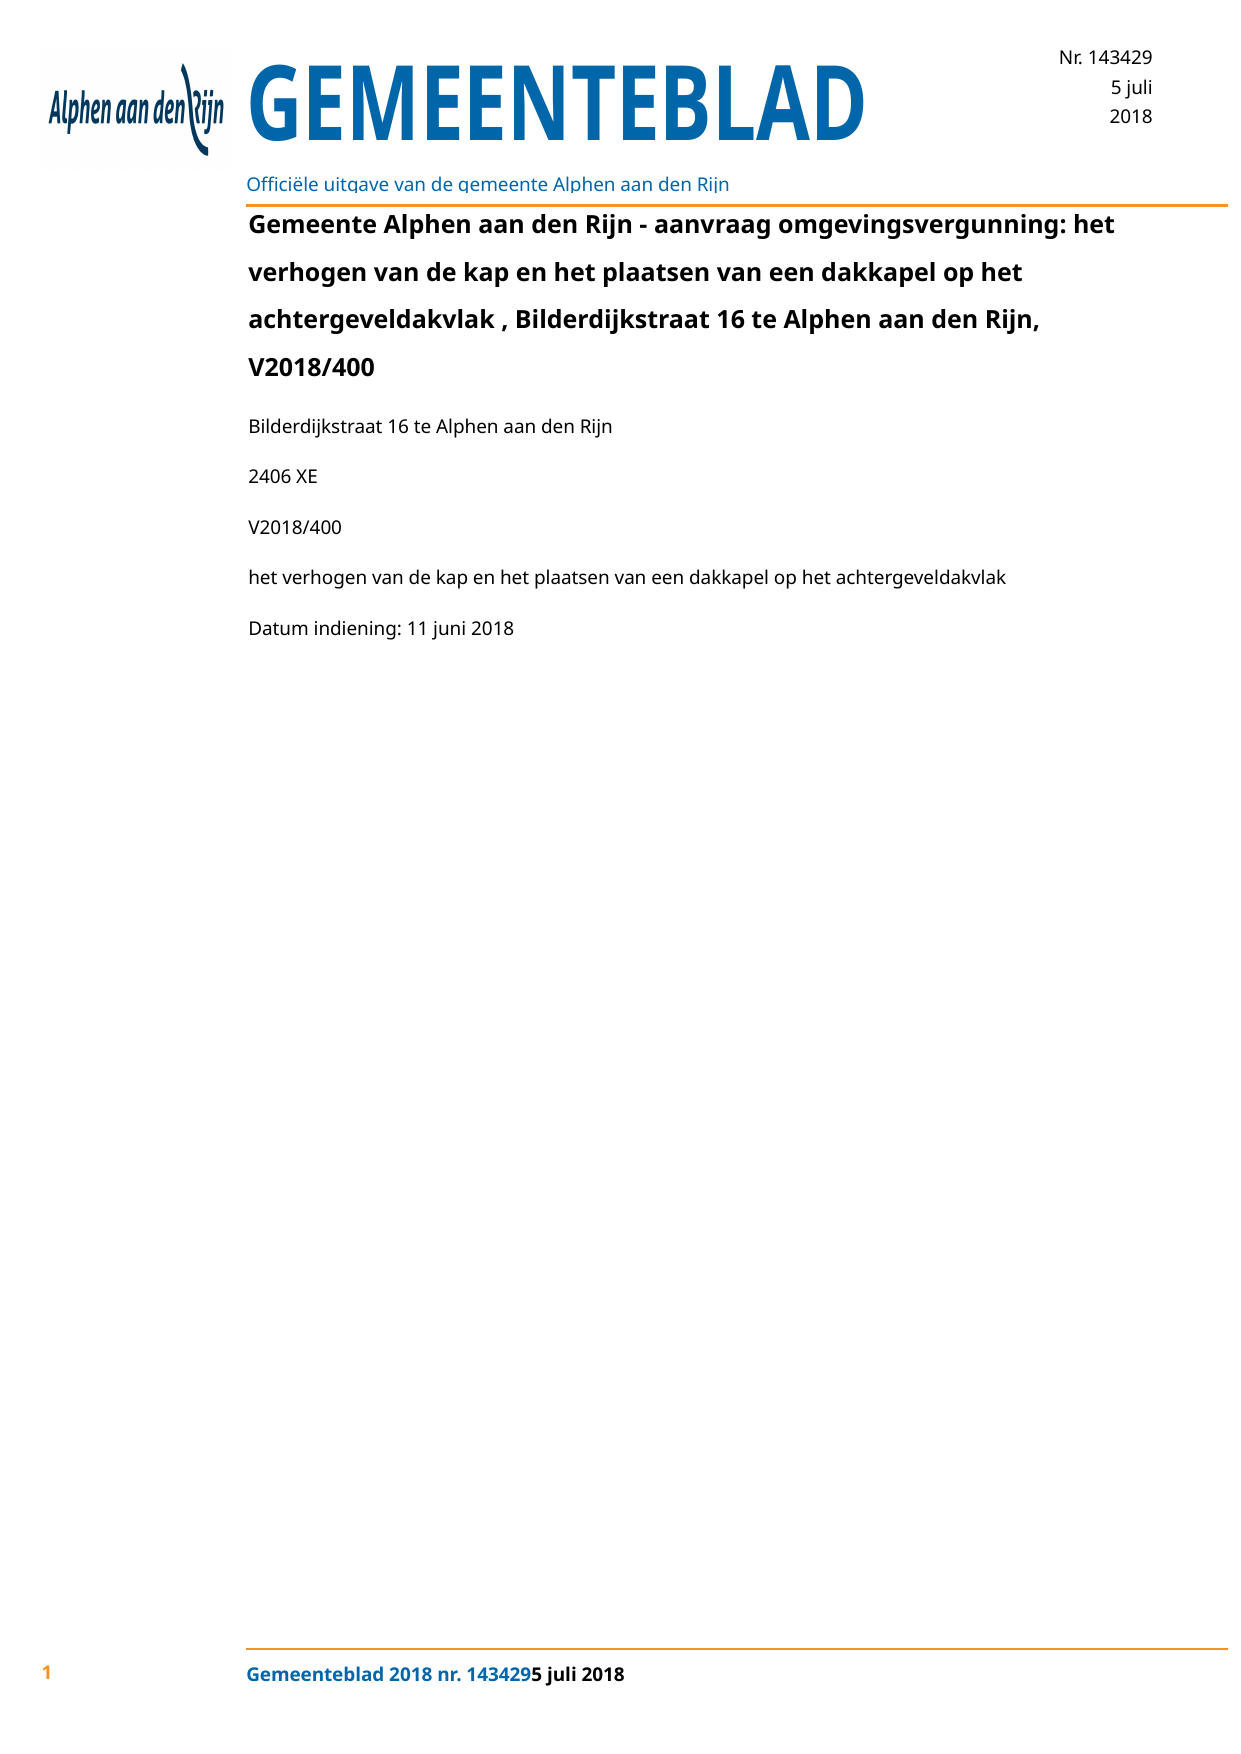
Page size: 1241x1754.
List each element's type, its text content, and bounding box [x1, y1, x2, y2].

text Bilderdijkstraat 16 te Alphen aan den Rijn [248, 413, 1152, 439]
picture [41, 47, 231, 172]
text Gemeente Alphen aan den Rijn - aanvraag omgevingsvergunning: het verhogen van de kap en het plaatsen van een dakkapel op het achtergeveldakvlak , Bilderdijkstraat 16 te Alphen aan den Rijn, V2018/400 [248, 207, 1152, 384]
text 2406 XE [248, 463, 1152, 489]
text het verhogen van de kap en het plaatsen van een dakkapel op het achtergeveldakvlak [248, 564, 1152, 590]
text V2018/400 [248, 514, 1152, 540]
text Datum indiening: 11 juni 2018 [248, 615, 1152, 641]
